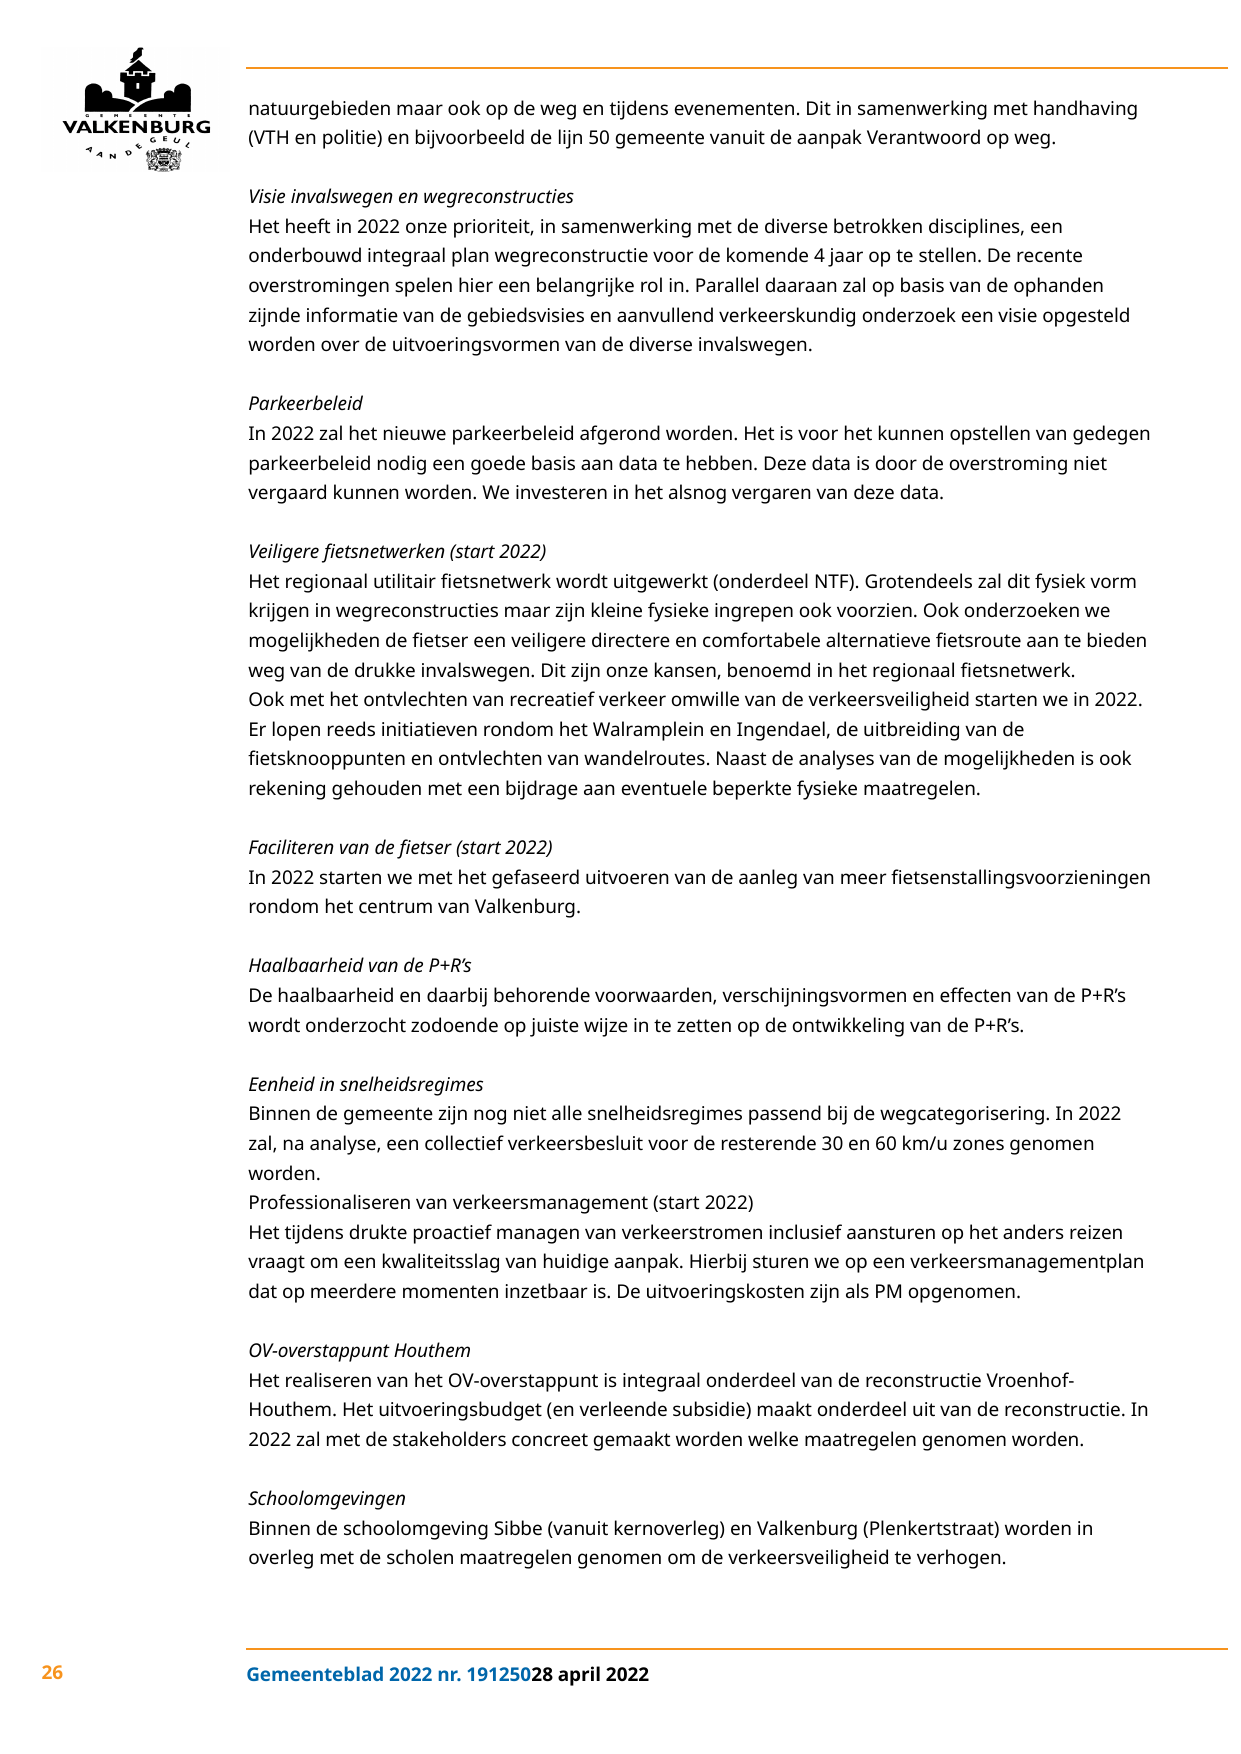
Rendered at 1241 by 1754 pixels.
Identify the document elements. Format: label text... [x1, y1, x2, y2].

text In 2022 starten we met het gefaseerd uitvoeren van de aanleg van meer fietsenstallingsvoorzieningen rondom het centrum van Valkenburg. [248, 864, 1152, 919]
text OV-overstappunt Houthem [248, 1337, 1152, 1363]
text Faciliteren van de fietser (start 2022) [248, 834, 1152, 860]
text Binnen de gemeente zijn nog niet alle snelheidsregimes passend bij de wegcategorisering. In 2022 zal, na analyse, een collectief verkeersbesluit voor de resterende 30 en 60 km/u zones genomen worden. [248, 1101, 1152, 1186]
text De haalbaarheid en daarbij behorende voorwaarden, verschijningsvormen en effecten van de P+R’s wordt onderzocht zodoende op juiste wijze in te zetten op de ontwikkeling van de P+R’s. [248, 982, 1152, 1038]
text Schoolomgevingen [248, 1485, 1152, 1511]
text Binnen de schoolomgeving Sibbe (vanuit kernoverleg) en Valkenburg (Plenkertstraat) worden in overleg met de scholen maatregelen genomen om de verkeersveiligheid te verhogen. [248, 1515, 1152, 1570]
text Professionaliseren van verkeersmanagement (start 2022) [248, 1189, 1152, 1215]
picture [41, 47, 231, 172]
text Het realiseren van het OV-overstappunt is integraal onderdeel van de reconstructie Vroenhof-Houthem. Het uitvoeringsbudget (en verleende subsidie) maakt onderdeel uit van de reconstructie. In 2022 zal met de stakeholders concreet gemaakt worden welke maatregelen genomen worden. [248, 1367, 1152, 1452]
text Het heeft in 2022 onze prioriteit, in samenwerking met de diverse betrokken disciplines, een onderbouwd integraal plan wegreconstructie voor de komende 4 jaar op te stellen. De recente overstromingen spelen hier een belangrijke rol in. Parallel daaraan zal op basis van de ophanden zijnde informatie van de gebiedsvisies en aanvullend verkeerskundig onderzoek een visie opgesteld worden over de uitvoeringsvormen van de diverse invalswegen. [248, 213, 1152, 357]
text Veiligere fietsnetwerken (start 2022) [248, 538, 1152, 564]
text Haalbaarheid van de P+R’s [248, 953, 1152, 978]
text Eenheid in snelheidsregimes [248, 1071, 1152, 1097]
text Ook met het ontvlechten van recreatief verkeer omwille van de verkeersveiligheid starten we in 2022. Er lopen reeds initiatieven rondom het Walramplein en Ingendael, de uitbreiding van de fietsknooppunten en ontvlechten van wandelroutes. Naast de analyses van de mogelijkheden is ook rekening gehouden met een bijdrage aan eventuele beperkte fysieke maatregelen. [248, 686, 1152, 801]
text Het regionaal utilitair fietsnetwerk wordt uitgewerkt (onderdeel NTF). Grotendeels zal dit fysiek vorm krijgen in wegreconstructies maar zijn kleine fysieke ingrepen ook voorzien. Ook onderzoeken we mogelijkheden de fietser een veiligere directere en comfortabele alternatieve fietsroute aan te bieden weg van de drukke invalswegen. Dit zijn onze kansen, benoemd in het regionaal fietsnetwerk. [248, 568, 1152, 683]
text In 2022 zal het nieuwe parkeerbeleid afgerond worden. Het is voor het kunnen opstellen van gedegen parkeerbeleid nodig een goede basis aan data te hebben. Deze data is door de overstroming niet vergaard kunnen worden. We investeren in het alsnog vergaren van deze data. [248, 420, 1152, 505]
text natuurgebieden maar ook op de weg en tijdens evenementen. Dit in samenwerking met handhaving (VTH en politie) en bijvoorbeeld de lijn 50 gemeente vanuit de aanpak Verantwoord op weg. [248, 95, 1152, 150]
text Visie invalswegen en wegreconstructies [248, 183, 1152, 209]
text Parkeerbeleid [248, 391, 1152, 416]
text Het tijdens drukte proactief managen van verkeerstromen inclusief aansturen op het anders reizen vraagt om een kwaliteitsslag van huidige aanpak. Hierbij sturen we op een verkeersmanagementplan dat op meerdere momenten inzetbaar is. De uitvoeringskosten zijn als PM opgenomen. [248, 1219, 1152, 1304]
